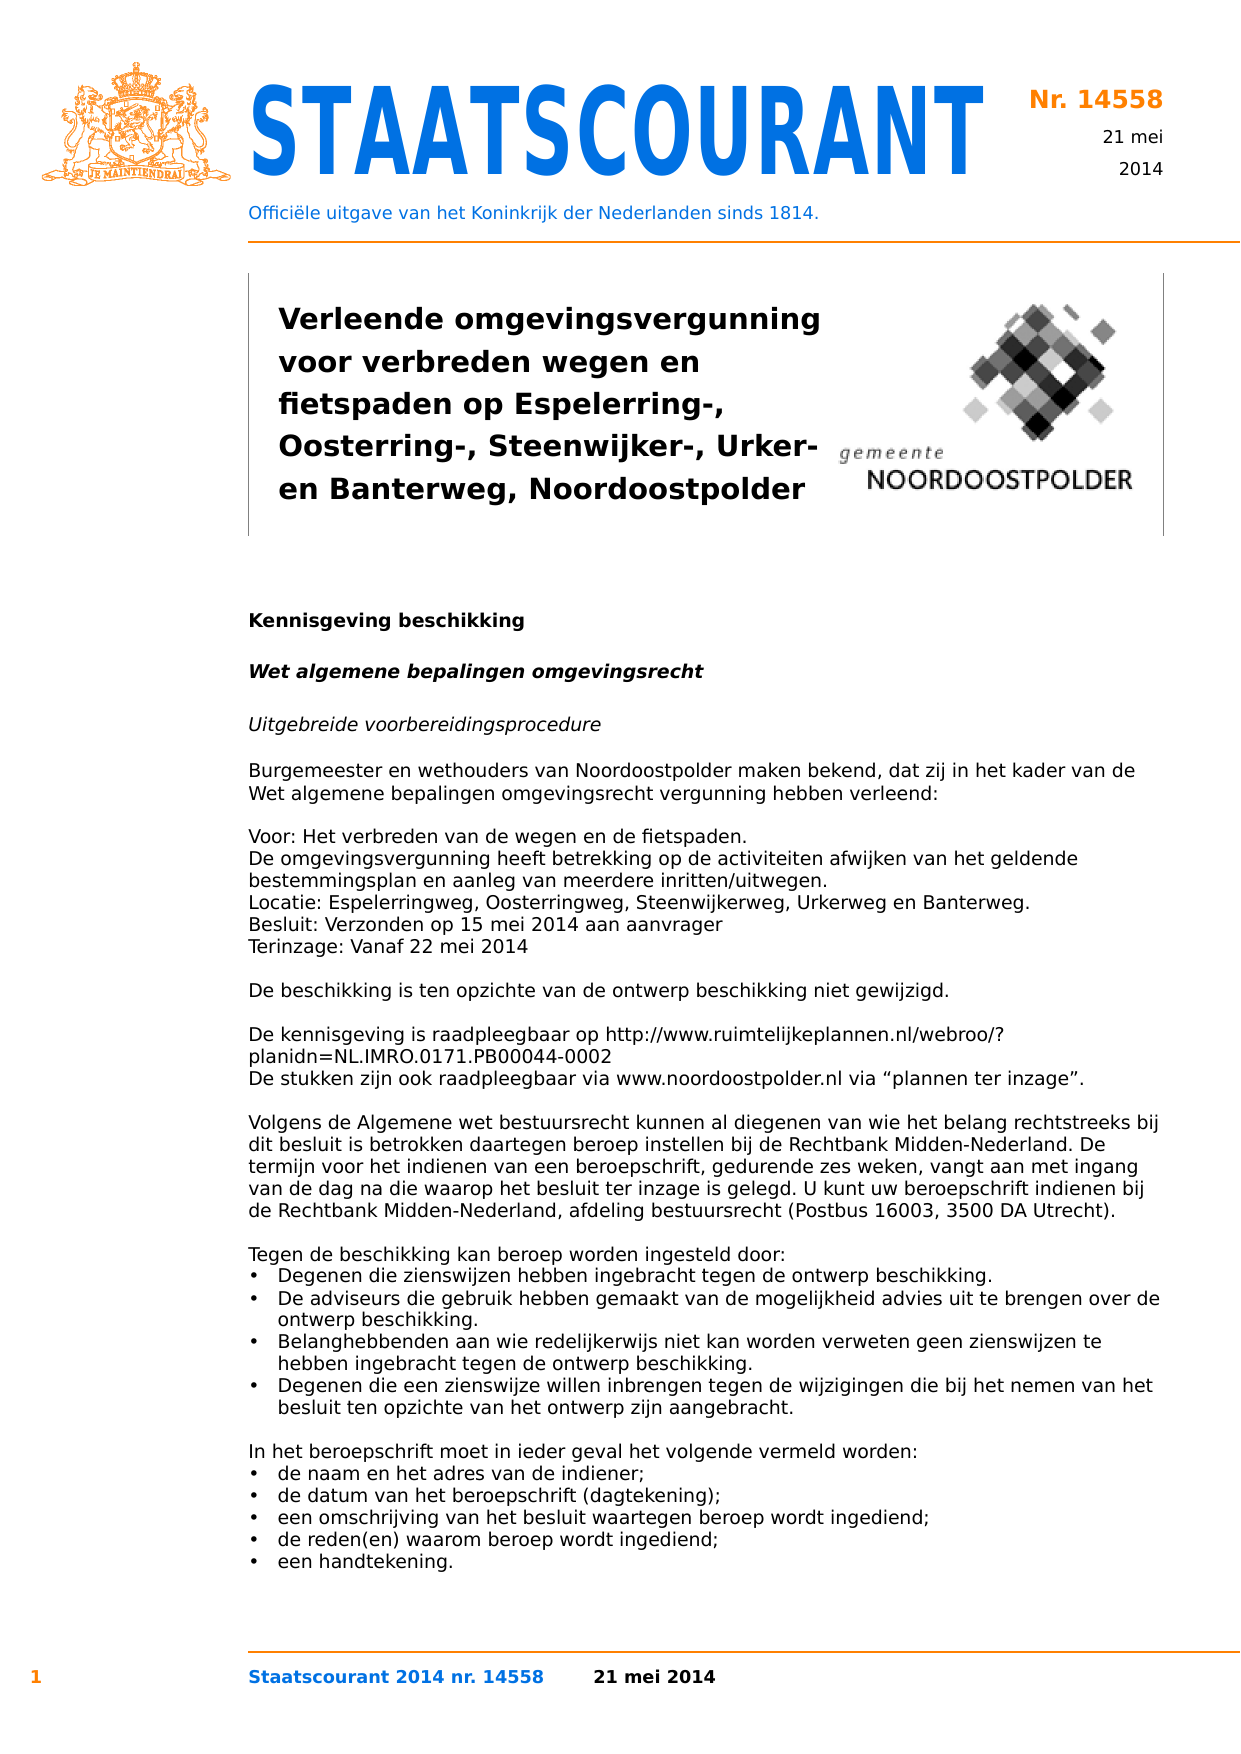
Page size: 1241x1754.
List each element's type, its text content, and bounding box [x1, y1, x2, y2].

table_header Nr. 14558 [998, 62, 1240, 121]
text Volgens de Algemene wet bestuursrecht kunnen al diegenen van wie het belang rechtstreeks bij dit besluit is betrokken daartegen beroep instellen bij de Rechtbank Midden-Nederland. De termijn voor het indienen van een beroepschrift, gedurende zes weken, vangt aan met ingang van de dag na die waarop het besluit ter inzage is gelegd. U kunt uw beroepschrift indienen bij de Rechtbank Midden-Nederland, afdeling bestuursrecht (Postbus 16003, 3500 DA Utrecht). [248, 1112, 1163, 1222]
text De stukken zijn ook raadpleegbaar via www.noordoostpolder.nl via “plannen ter inzage”. [248, 1068, 1163, 1090]
subtitle Kennisgeving beschikking [248, 609, 1163, 631]
text • De adviseurs die gebruik hebben gemaakt van de mogelijkheid advies uit te brengen over de ontwerp beschikking. [248, 1287, 1163, 1331]
table_header [25, 62, 248, 241]
subtitle Verleende omgevingsvergunning voor verbreden wegen en fietspaden op Espelerring-, Oosterring-, Steenwijker-, Urker- en Banterweg, Noordoostpolder [249, 273, 1163, 536]
text • Belanghebbenden aan wie redelijkerwijs niet kan worden verweten geen zienswijzen te hebben ingebracht tegen de ontwerp beschikking. [248, 1331, 1163, 1375]
table_header STAATSCOURANT [248, 62, 998, 203]
picture [41, 62, 231, 186]
picture [838, 302, 1134, 492]
text • een omschrijving van het besluit waartegen beroep wordt ingediend; [248, 1507, 1163, 1529]
text • Degenen die zienswijzen hebben ingebracht tegen de ontwerp beschikking. [248, 1265, 1163, 1287]
subtitle Uitgebreide voorbereidingsprocedure [248, 713, 1163, 735]
text Besluit: Verzonden op 15 mei 2014 aan aanvrager [248, 914, 1163, 936]
text • Degenen die een zienswijze willen inbrengen tegen de wijzigingen die bij het nemen van het besluit ten opzichte van het ontwerp zijn aangebracht. [248, 1375, 1163, 1419]
table_cell 2014 [998, 153, 1240, 203]
text Terinzage: Vanaf 22 mei 2014 [248, 936, 1163, 958]
text Tegen de beschikking kan beroep worden ingesteld door: [248, 1243, 1163, 1265]
subtitle Wet algemene bepalingen omgevingsrecht [248, 661, 1163, 683]
text • de reden(en) waarom beroep wordt ingediend; [248, 1529, 1163, 1551]
text • de datum van het beroepschrift (dagtekening); [248, 1485, 1163, 1507]
text • de naam en het adres van de indiener; [248, 1463, 1163, 1485]
text • een handtekening. [248, 1551, 1163, 1573]
table_cell Officiële uitgave van het Koninkrijk der Nederlanden sinds 1814. [248, 203, 1240, 241]
text De kennisgeving is raadpleegbaar op http://www.ruimtelijkeplannen.nl/webroo/?planidn=NL.IMRO.0171.PB00044-0002 [248, 1024, 1163, 1068]
text De beschikking is ten opzichte van de ontwerp beschikking niet gewijzigd. [248, 980, 1163, 1002]
text De omgevingsvergunning heeft betrekking op de activiteiten afwijken van het geldende bestemmingsplan en aanleg van meerdere inritten/uitwegen. [248, 848, 1163, 892]
text In het beroepschrift moet in ieder geval het volgende vermeld worden: [248, 1441, 1163, 1463]
table_cell 21 mei [998, 121, 1240, 153]
text Locatie: Espelerringweg, Oosterringweg, Steenwijkerweg, Urkerweg en Banterweg. [248, 892, 1163, 914]
text Burgemeester en wethouders van Noordoostpolder maken bekend, dat zij in het kader van de Wet algemene bepalingen omgevingsrecht vergunning hebben verleend: [248, 760, 1163, 804]
text Voor: Het verbreden van de wegen en de fietspaden. [248, 826, 1163, 848]
